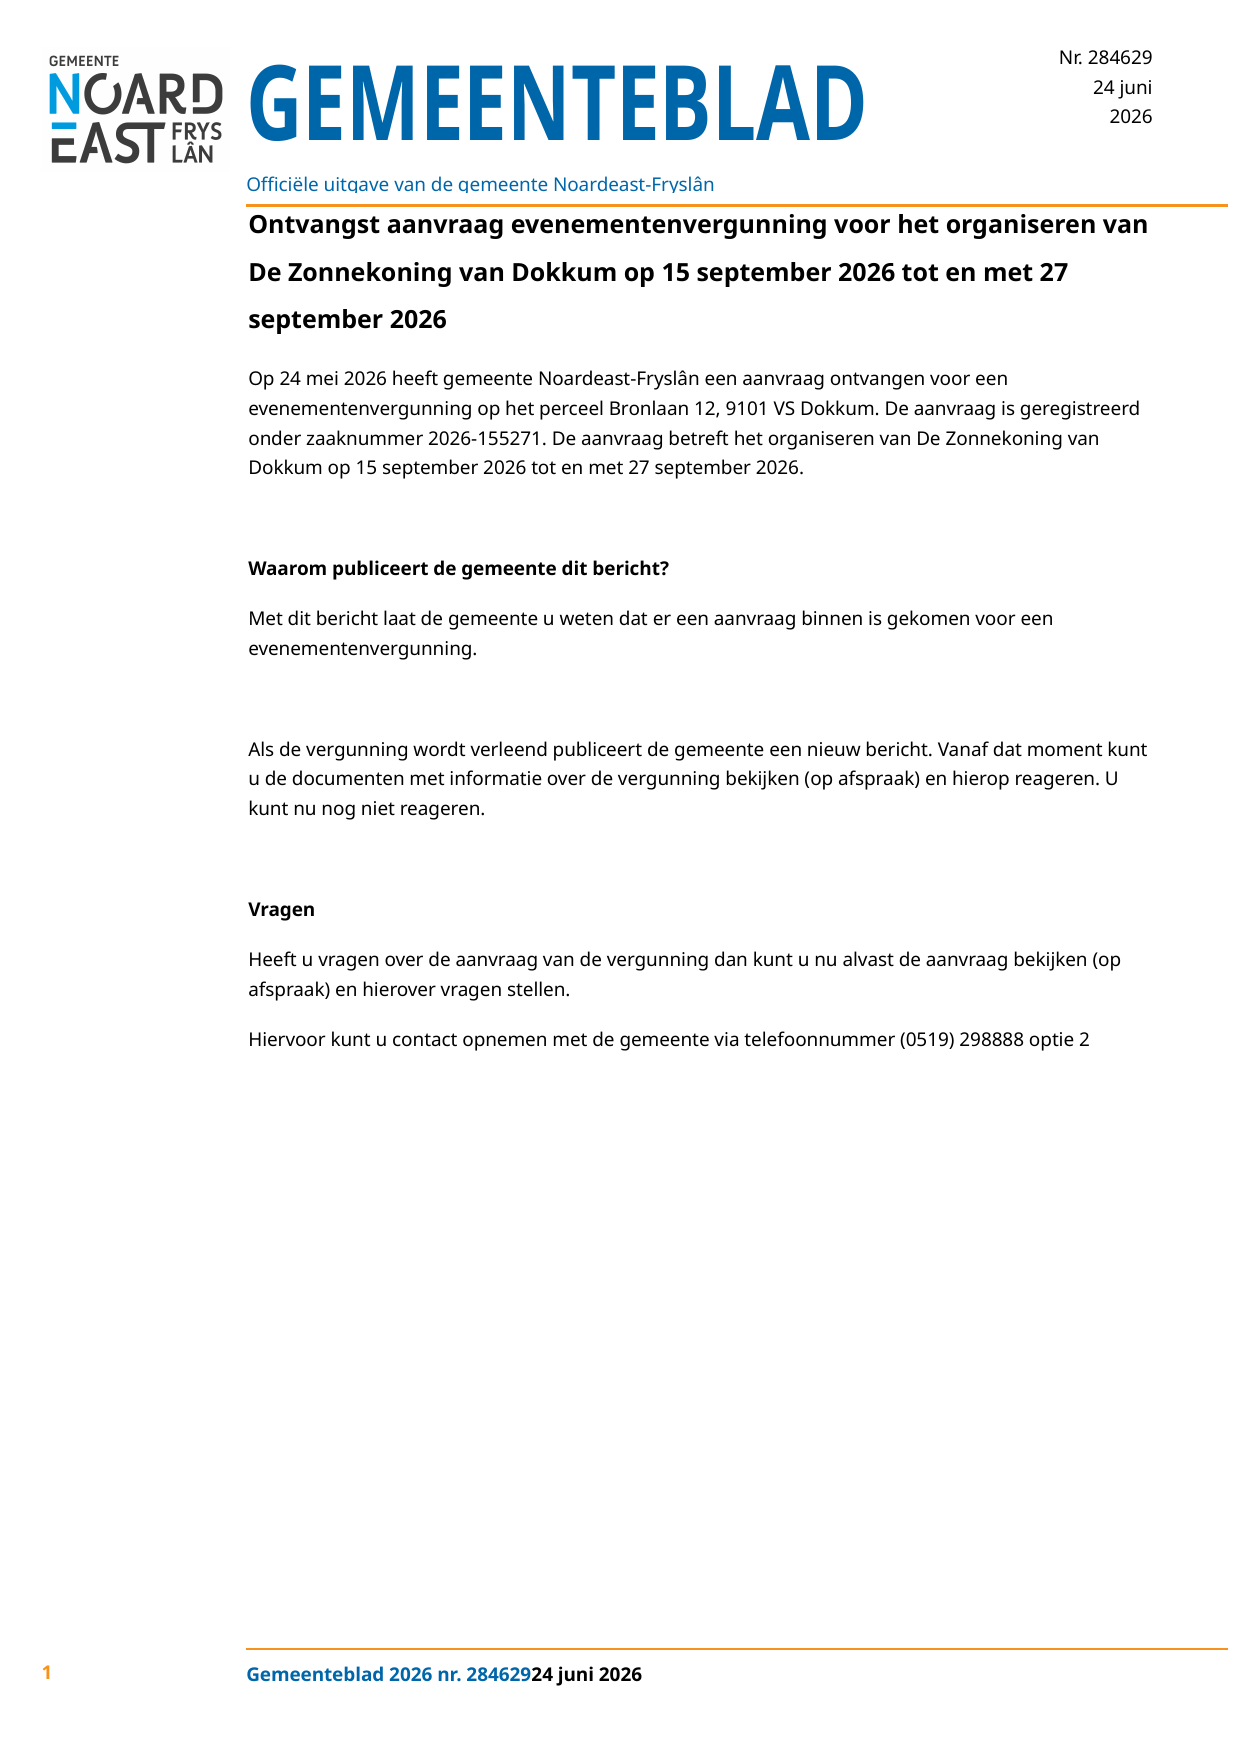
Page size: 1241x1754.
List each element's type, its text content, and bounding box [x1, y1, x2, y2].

text Met dit bericht laat de gemeente u weten dat er een aanvraag binnen is gekomen voor een evenementenvergunning. [248, 606, 1152, 661]
text Ontvangst aanvraag evenementenvergunning voor het organiseren van De Zonnekoning van Dokkum op 15 september 2026 tot en met 27 september 2026 [248, 207, 1152, 336]
text Als de vergunning wordt verleend publiceert de gemeente een nieuw bericht. Vanaf dat moment kunt u de documenten met informatie over de vergunning bekijken (op afspraak) en hierop reageren. U kunt nu nog niet reageren. [248, 736, 1152, 821]
text Waarom publiceert de gemeente dit bericht? [248, 555, 1152, 581]
text Vragen [248, 896, 1152, 922]
text Hiervoor kunt u contact opnemen met de gemeente via telefoonnummer (0519) 298888 optie 2 [248, 1026, 1152, 1052]
text Op 24 mei 2026 heeft gemeente Noardeast-Fryslân een aanvraag ontvangen voor een evenementenvergunning op het perceel Bronlaan 12, 9101 VS Dokkum. De aanvraag is geregistreerd onder zaaknummer 2026-155271. De aanvraag betreft het organiseren van De Zonnekoning van Dokkum op 15 september 2026 tot en met 27 september 2026. [248, 366, 1152, 480]
text Heeft u vragen over de aanvraag van de vergunning dan kunt u nu alvast de aanvraag bekijken (op afspraak) en hierover vragen stellen. [248, 946, 1152, 1002]
picture [41, 47, 231, 172]
